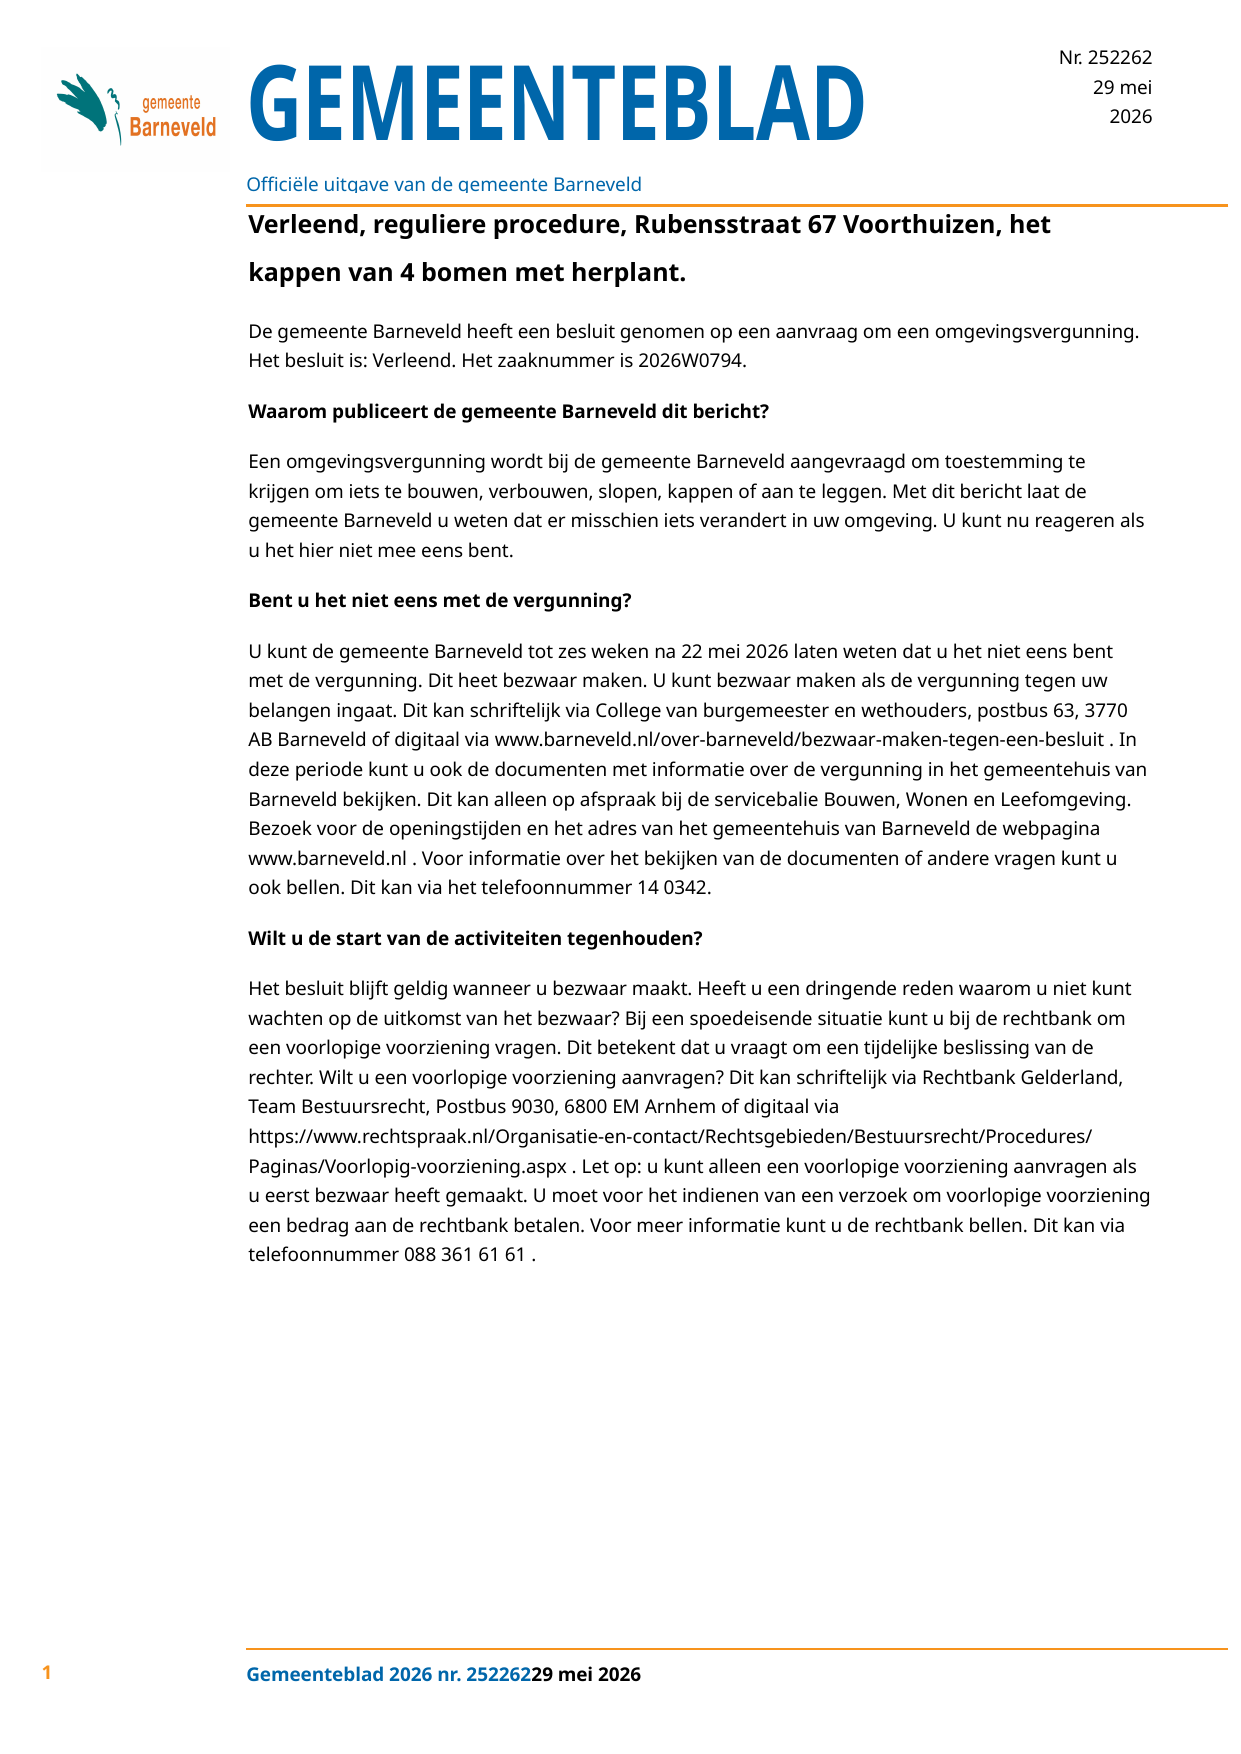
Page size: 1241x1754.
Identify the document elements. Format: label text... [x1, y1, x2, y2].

text Waarom publiceert de gemeente Barneveld dit bericht? [248, 398, 1152, 424]
text Bent u het niet eens met de vergunning? [248, 587, 1152, 613]
text Het besluit blijft geldig wanneer u bezwaar maakt. Heeft u een dringende reden waarom u niet kunt wachten op de uitkomst van het bezwaar? Bij een spoedeisende situatie kunt u bij de rechtbank om een voorlopige voorziening vragen. Dit betekent dat u vraagt om een tijdelijke beslissing van de rechter. Wilt u een voorlopige voorziening aanvragen? Dit kan schriftelijk via Rechtbank Gelderland, Team Bestuursrecht, Postbus 9030, 6800 EM Arnhem of digitaal via https://www.rechtspraak.nl/Organisatie-en-contact/Rechtsgebieden/Bestuursrecht/Procedures/Paginas/Voorlopig-voorziening.aspx . Let op: u kunt alleen een voorlopige voorziening aanvragen als u eerst bezwaar heeft gemaakt. U moet voor het indienen van een verzoek om voorlopige voorziening een bedrag aan de rechtbank betalen. Voor meer informatie kunt u de rechtbank bellen. Dit kan via telefoonnummer 088 361 61 61 . [248, 975, 1152, 1267]
text Wilt u de start van de activiteiten tegenhouden? [248, 925, 1152, 951]
picture [41, 47, 231, 172]
text U kunt de gemeente Barneveld tot zes weken na 22 mei 2026 laten weten dat u het niet eens bent met de vergunning. Dit heet bezwaar maken. U kunt bezwaar maken als de vergunning tegen uw belangen ingaat. Dit kan schriftelijk via College van burgemeester en wethouders, postbus 63, 3770 AB Barneveld of digitaal via www.barneveld.nl/over-barneveld/bezwaar-maken-tegen-een-besluit . In deze periode kunt u ook de documenten met informatie over de vergunning in het gemeentehuis van Barneveld bekijken. Dit kan alleen op afspraak bij de servicebalie Bouwen, Wonen en Leefomgeving. Bezoek voor de openingstijden en het adres van het gemeentehuis van Barneveld de webpagina www.barneveld.nl . Voor informatie over het bekijken van de documenten of andere vragen kunt u ook bellen. Dit kan via het telefoonnummer 14 0342. [248, 638, 1152, 900]
text De gemeente Barneveld heeft een besluit genomen op een aanvraag om een omgevingsvergunning. Het besluit is: Verleend. Het zaaknummer is 2026W0794. [248, 318, 1152, 373]
text Verleend, reguliere procedure, Rubensstraat 67 Voorthuizen, het kappen van 4 bomen met herplant. [248, 207, 1152, 288]
text Een omgevingsvergunning wordt bij de gemeente Barneveld aangevraagd om toestemming te krijgen om iets te bouwen, verbouwen, slopen, kappen of aan te leggen. Met dit bericht laat de gemeente Barneveld u weten dat er misschien iets verandert in uw omgeving. U kunt nu reageren als u het hier niet mee eens bent. [248, 448, 1152, 563]
